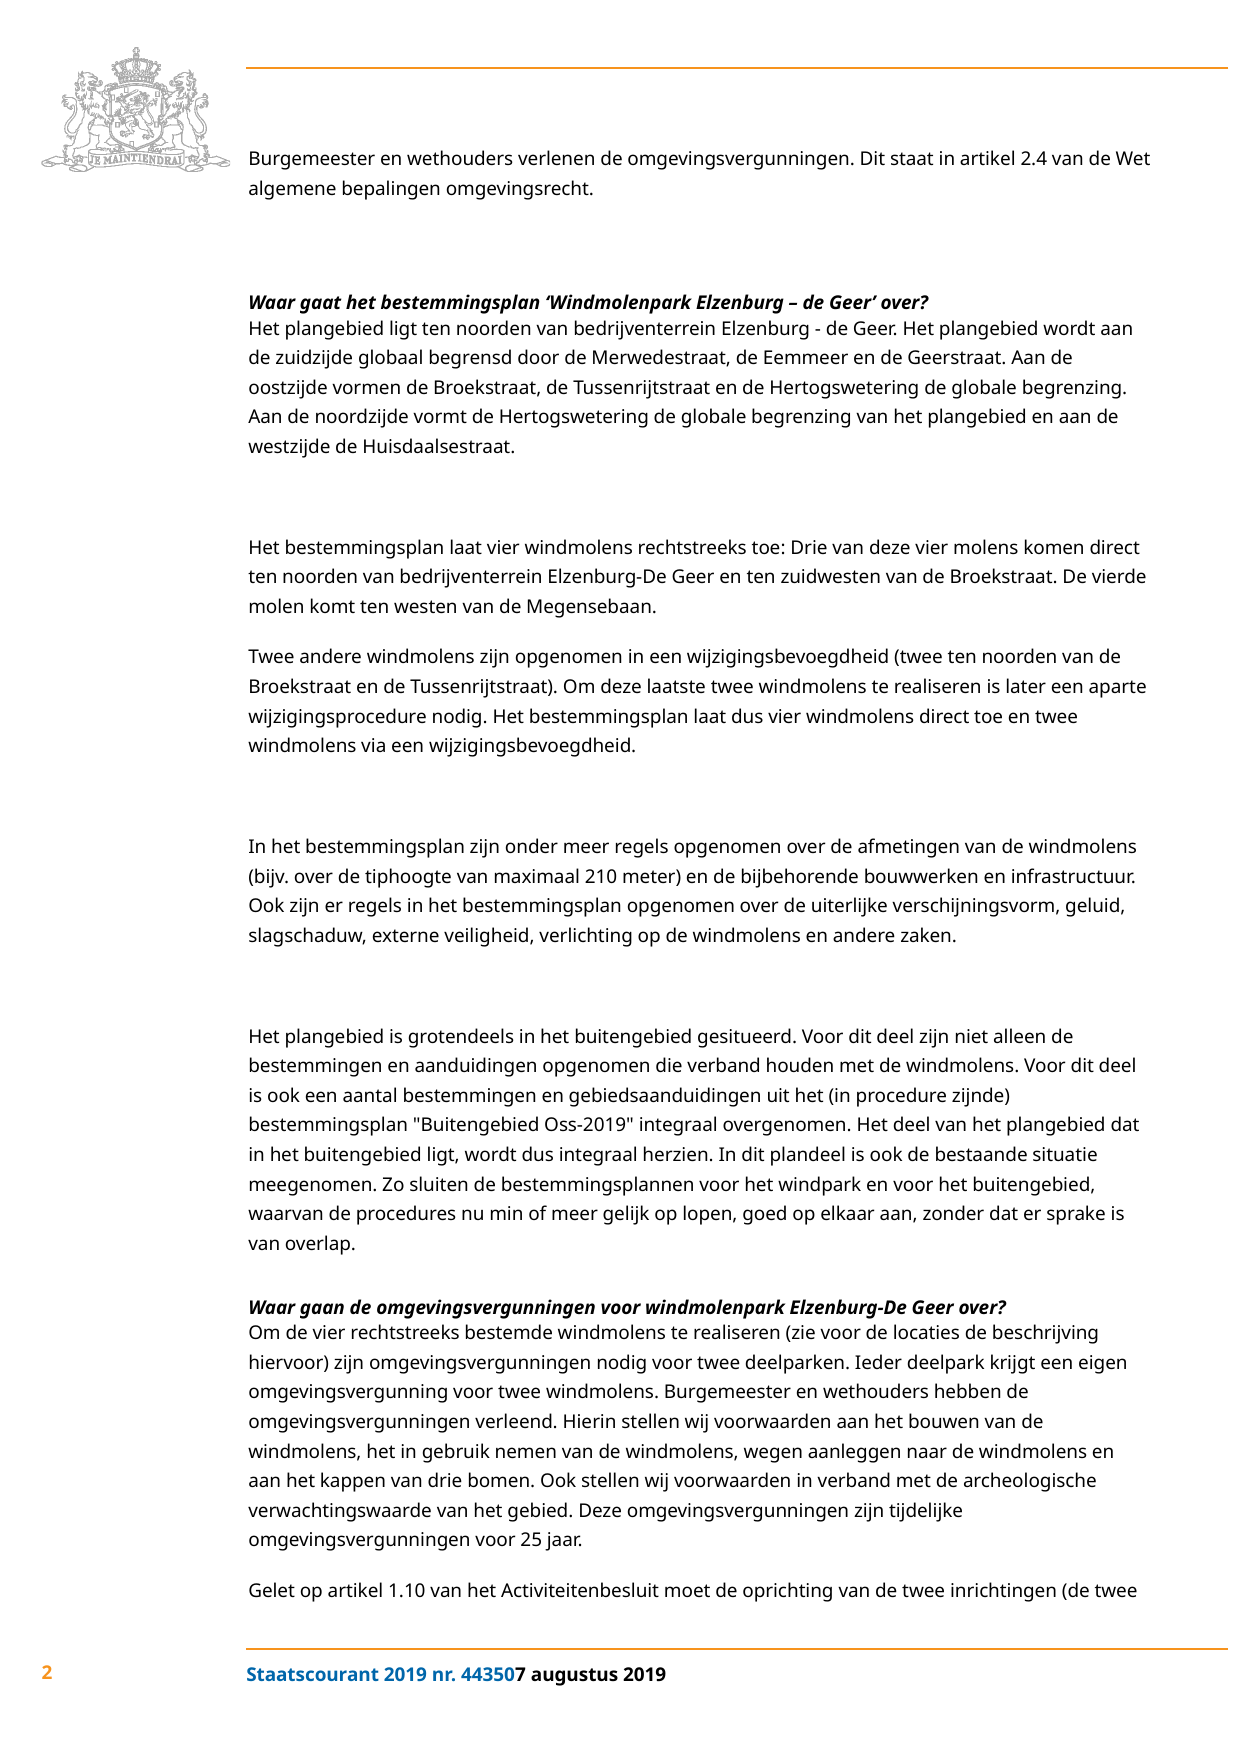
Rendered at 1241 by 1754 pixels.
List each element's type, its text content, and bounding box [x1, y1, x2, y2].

text Het plangebied ligt ten noorden van bedrijventerrein Elzenburg - de Geer. Het plangebied wordt aan de zuidzijde globaal begrensd door de Merwedestraat, de Eemmeer en de Geerstraat. Aan de oostzijde vormen de Broekstraat, de Tussenrijtstraat en de Hertogswetering de globale begrenzing. Aan de noordzijde vormt de Hertogswetering de globale begrenzing van het plangebied en aan de westzijde de Huisdaalsestraat. [248, 315, 1152, 459]
picture [41, 47, 231, 172]
text Het plangebied is grotendeels in het buitengebied gesitueerd. Voor dit deel zijn niet alleen de bestemmingen en aanduidingen opgenomen die verband houden met de windmolens. Voor dit deel is ook een aantal bestemmingen en gebiedsaanduidingen uit het (in procedure zijnde) bestemmingsplan "Buitengebied Oss-2019" integraal overgenomen. Het deel van het plangebied dat in het buitengebied ligt, wordt dus integraal herzien. In dit plandeel is ook de bestaande situatie meegenomen. Zo sluiten de bestemmingsplannen voor het windpark en voor het buitengebied, waarvan de procedures nu min of meer gelijk op lopen, goed op elkaar aan, zonder dat er sprake is van overlap. [248, 1023, 1152, 1256]
text Twee andere windmolens zijn opgenomen in een wijzigingsbevoegdheid (twee ten noorden van de Broekstraat en de Tussenrijtstraat). Om deze laatste twee windmolens te realiseren is later een aparte wijzigingsprocedure nodig. Het bestemmingsplan laat dus vier windmolens direct toe en twee windmolens via een wijzigingsbevoegdheid. [248, 644, 1152, 758]
text Het bestemmingsplan laat vier windmolens rechtstreeks toe: Drie van deze vier molens komen direct ten noorden van bedrijventerrein Elzenburg-De Geer en ten zuidwesten van de Broekstraat. De vierde molen komt ten westen van de Megensebaan. [248, 534, 1152, 619]
text Om de vier rechtstreeks bestemde windmolens te realiseren (zie voor de locaties de beschrijving hiervoor) zijn omgevingsvergunningen nodig voor twee deelparken. Ieder deelpark krijgt een eigen omgevingsvergunning voor twee windmolens. Burgemeester en wethouders hebben de omgevingsvergunningen verleend. Hierin stellen wij voorwaarden aan het bouwen van de windmolens, het in gebruik nemen van de windmolens, wegen aanleggen naar de windmolens en aan het kappen van drie bomen. Ook stellen wij voorwaarden in verband met de archeologische verwachtingswaarde van het gebied. Deze omgevingsvergunningen zijn tijdelijke omgevingsvergunningen voor 25 jaar. [248, 1319, 1152, 1552]
text Burgemeester en wethouders verlenen de omgevingsvergunningen. Dit staat in artikel 2.4 van de Wet algemene bepalingen omgevingsrecht. [248, 145, 1152, 201]
text Waar gaan de omgevingsvergunningen voor windmolenpark Elzenburg-De Geer over? [248, 1294, 1152, 1319]
text Waar gaat het bestemmingsplan ‘Windmolenpark Elzenburg – de Geer’ over? [248, 289, 1152, 315]
text In het bestemmingsplan zijn onder meer regels opgenomen over de afmetingen van de windmolens (bijv. over de tiphoogte van maximaal 210 meter) en de bijbehorende bouwwerken en infrastructuur. Ook zijn er regels in het bestemmingsplan opgenomen over de uiterlijke verschijningsvorm, geluid, slagschaduw, externe veiligheid, verlichting op de windmolens en andere zaken. [248, 833, 1152, 948]
text Gelet op artikel 1.10 van het Activiteitenbesluit moet de oprichting van de twee inrichtingen (de twee [248, 1577, 1152, 1603]
